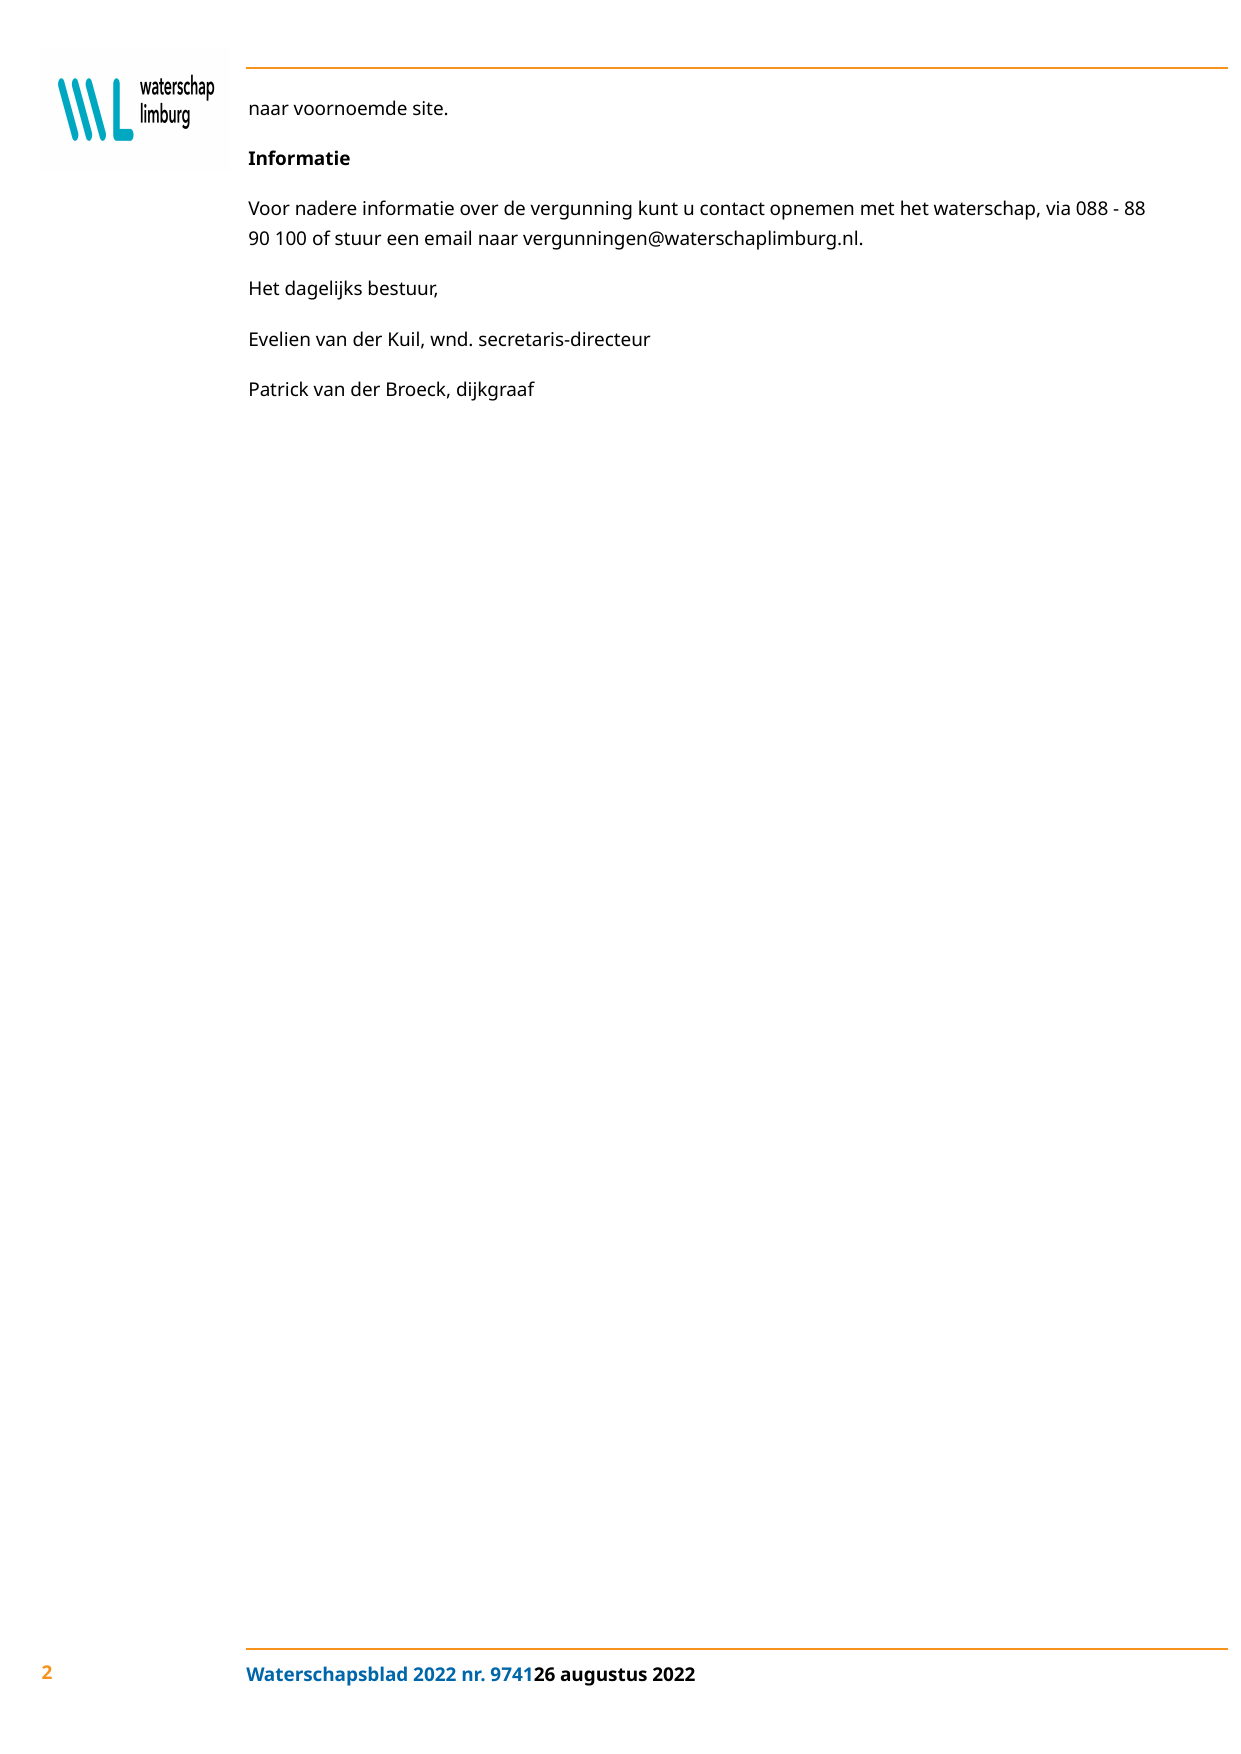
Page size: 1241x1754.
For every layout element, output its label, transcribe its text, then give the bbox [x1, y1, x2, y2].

text naar voornoemde site. [248, 95, 1152, 121]
text Patrick van der Broeck, dijkgraaf [248, 376, 1152, 402]
picture [41, 47, 231, 172]
text Informatie [248, 145, 1152, 171]
text Evelien van der Kuil, wnd. secretaris-directeur [248, 326, 1152, 352]
text Voor nadere informatie over de vergunning kunt u contact opnemen met het waterschap, via 088 - 88 90 100 of stuur een email naar vergunningen@waterschaplimburg.nl. [248, 196, 1152, 251]
text Het dagelijks bestuur, [248, 276, 1152, 301]
